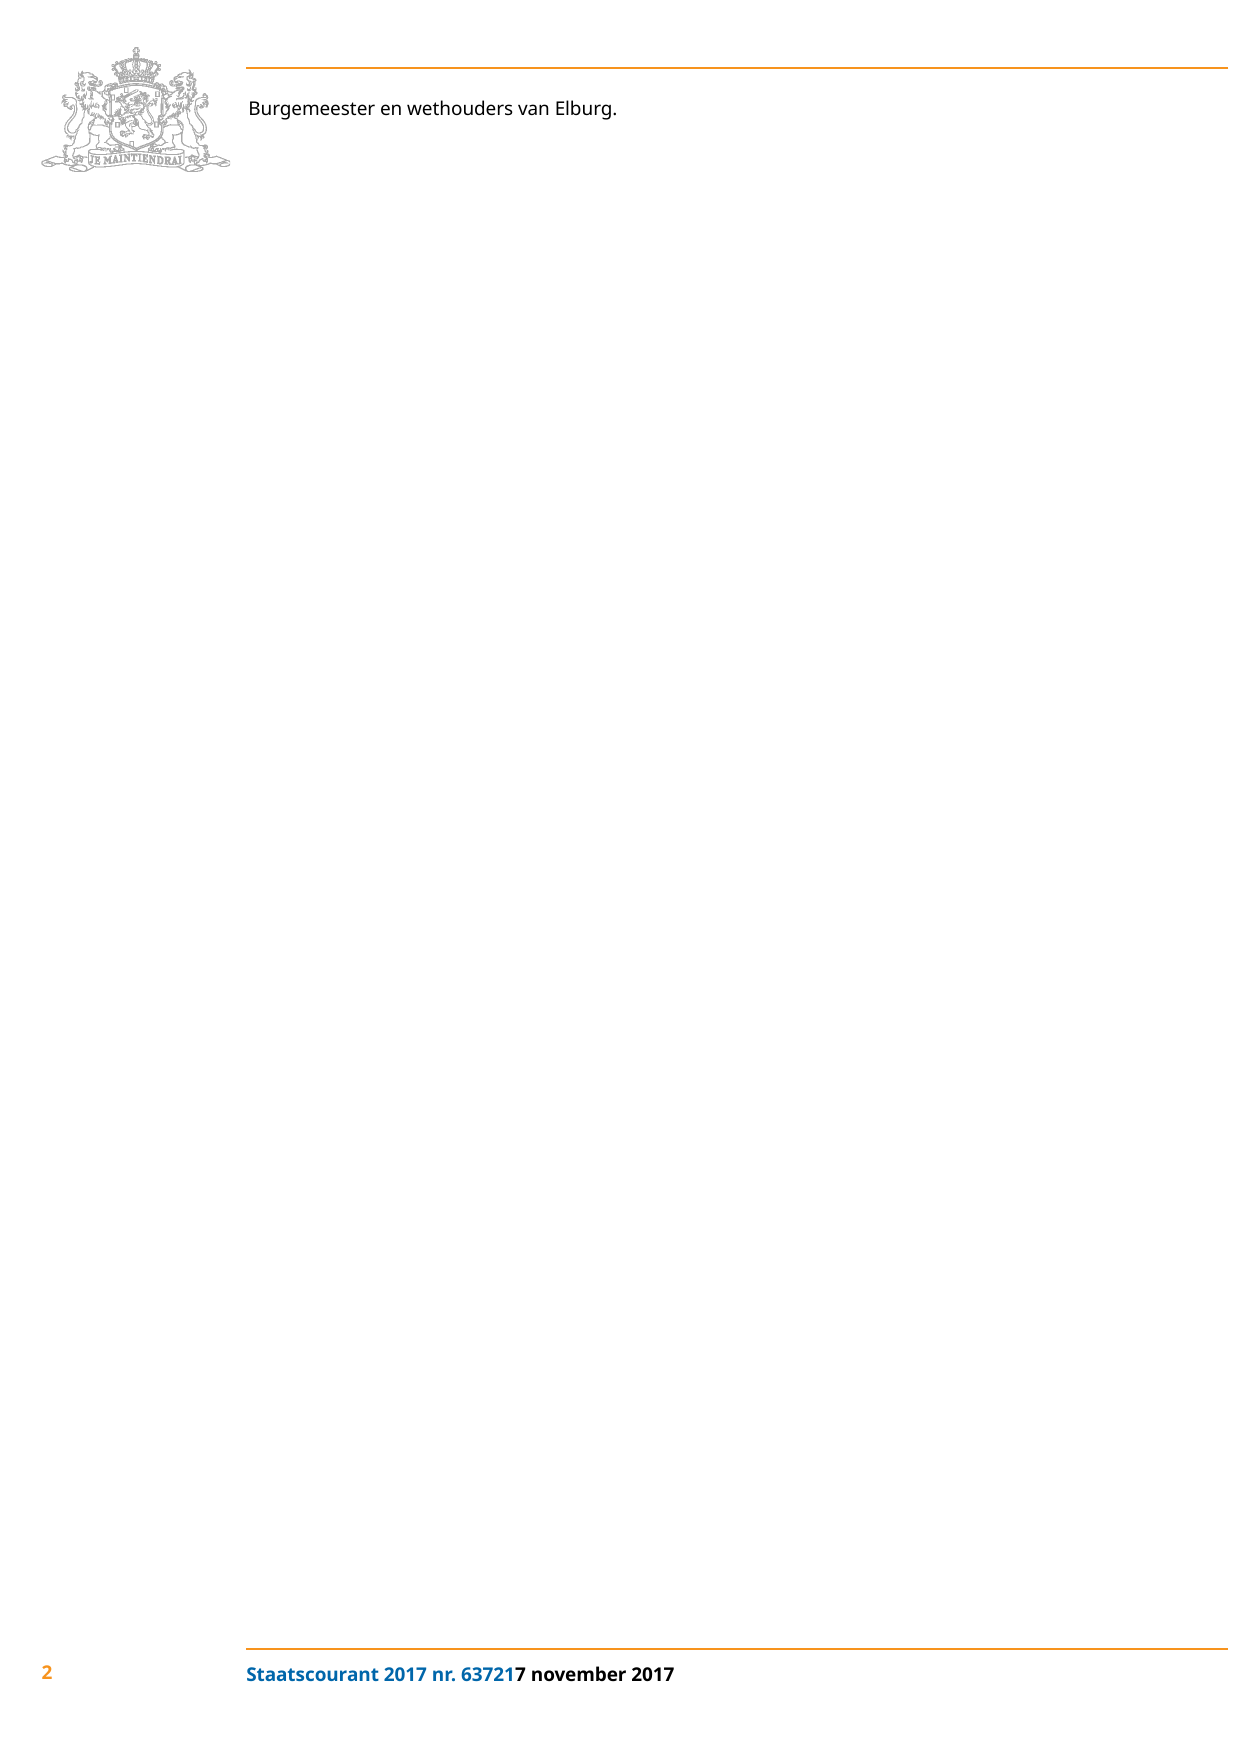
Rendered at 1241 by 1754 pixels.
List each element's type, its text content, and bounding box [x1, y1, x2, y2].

text Burgemeester en wethouders van Elburg. [248, 95, 1152, 121]
picture [41, 47, 231, 172]
